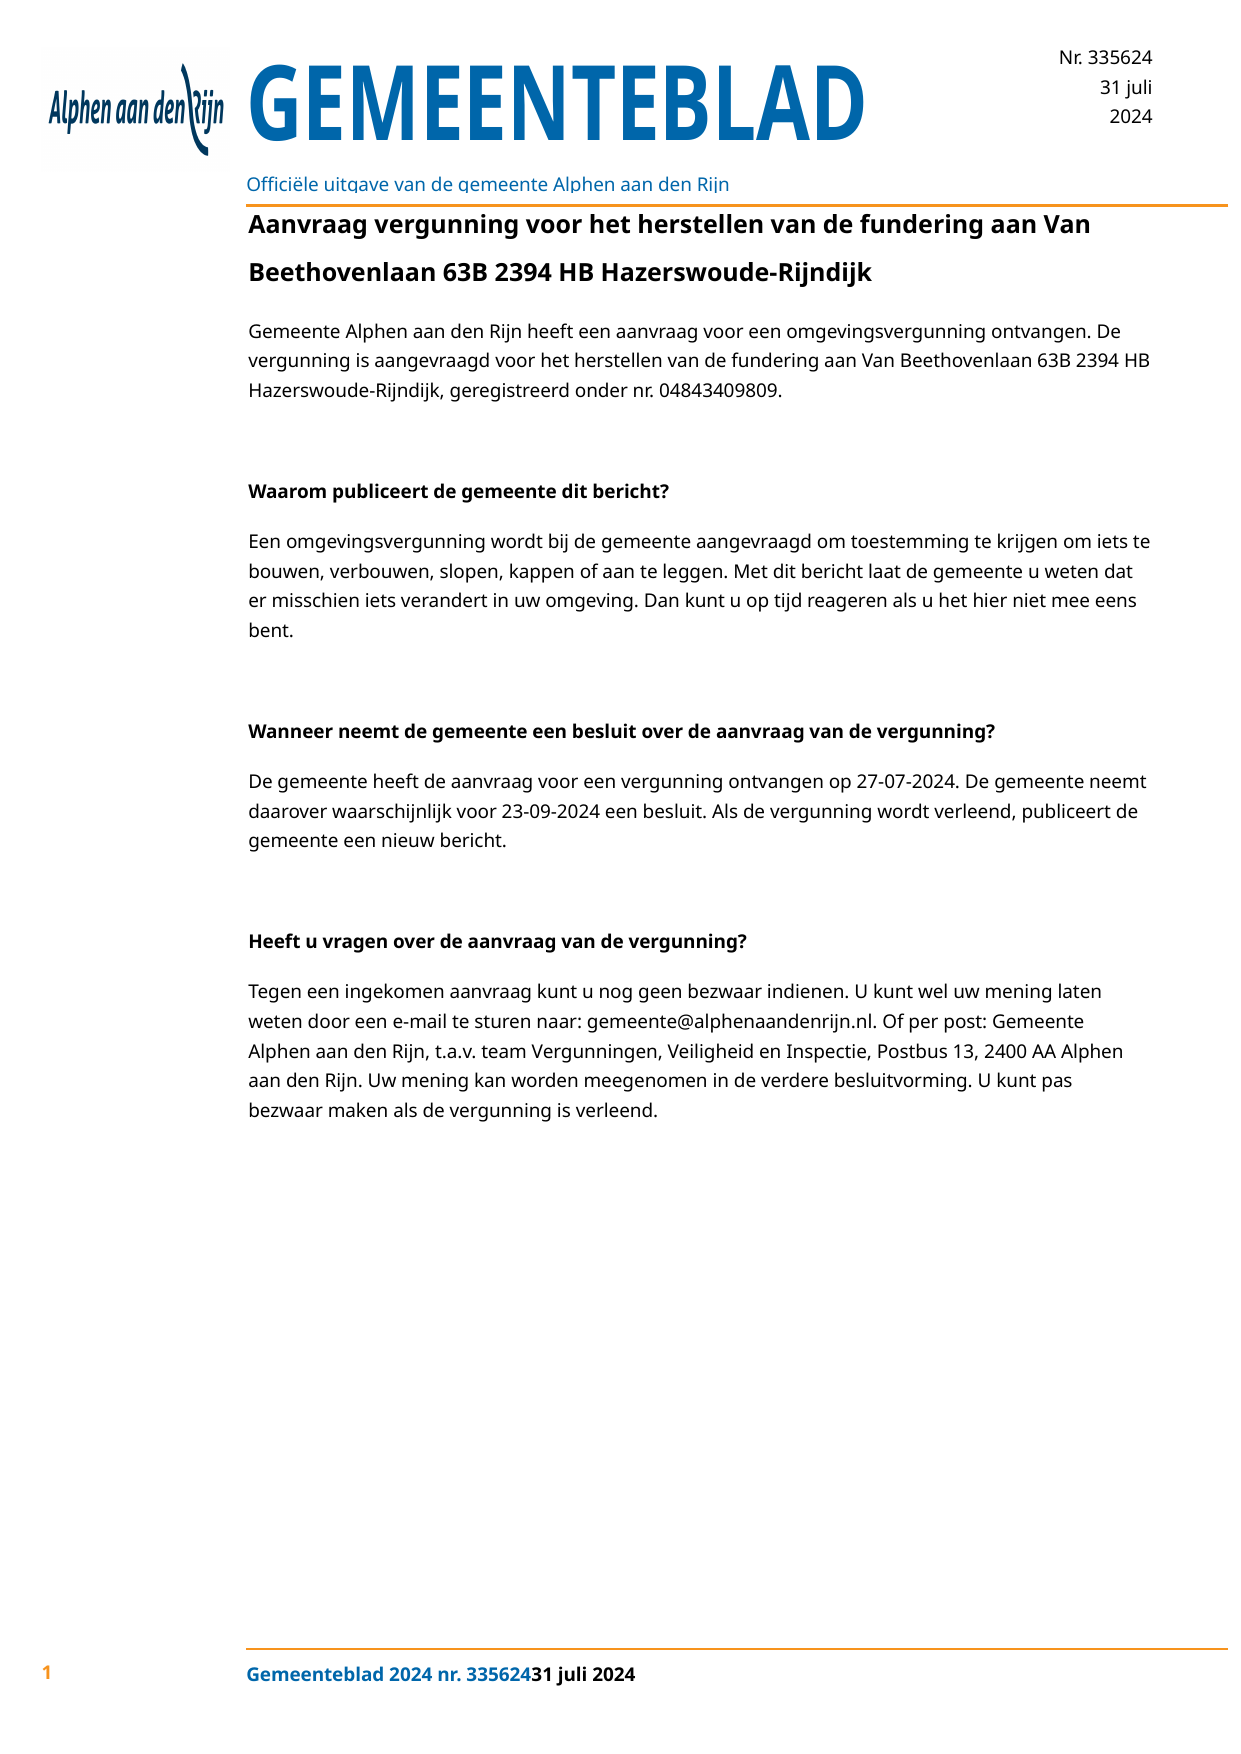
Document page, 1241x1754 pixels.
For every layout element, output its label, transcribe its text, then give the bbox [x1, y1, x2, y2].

text Gemeente Alphen aan den Rijn heeft een aanvraag voor een omgevingsvergunning ontvangen. De vergunning is aangevraagd voor het herstellen van de fundering aan Van Beethovenlaan 63B 2394 HB Hazerswoude-Rijndijk, geregistreerd onder nr. 04843409809. [248, 318, 1152, 403]
text Heeft u vragen over de aanvraag van de vergunning? [248, 928, 1152, 954]
text De gemeente heeft de aanvraag voor een vergunning ontvangen op 27-07-2024. De gemeente neemt daarover waarschijnlijk voor 23-09-2024 een besluit. Als de vergunning wordt verleend, publiceert de gemeente een nieuw bericht. [248, 768, 1152, 853]
text Wanneer neemt de gemeente een besluit over de aanvraag van de vergunning? [248, 718, 1152, 744]
picture [41, 47, 231, 172]
text Aanvraag vergunning voor het herstellen van de fundering aan Van Beethovenlaan 63B 2394 HB Hazerswoude-Rijndijk [248, 207, 1152, 288]
text Waarom publiceert de gemeente dit bericht? [248, 478, 1152, 504]
text Tegen een ingekomen aanvraag kunt u nog geen bezwaar indienen. U kunt wel uw mening laten weten door een e-mail te sturen naar: gemeente@alphenaandenrijn.nl. Of per post: Gemeente Alphen aan den Rijn, t.a.v. team Vergunningen, Veiligheid en Inspectie, Postbus 13, 2400 AA Alphen aan den Rijn. Uw mening kan worden meegenomen in de verdere besluitvorming. U kunt pas bezwaar maken als de vergunning is verleend. [248, 979, 1152, 1123]
text Een omgevingsvergunning wordt bij de gemeente aangevraagd om toestemming te krijgen om iets te bouwen, verbouwen, slopen, kappen of aan te leggen. Met dit bericht laat de gemeente u weten dat er misschien iets verandert in uw omgeving. Dan kunt u op tijd reageren als u het hier niet mee eens bent. [248, 528, 1152, 643]
